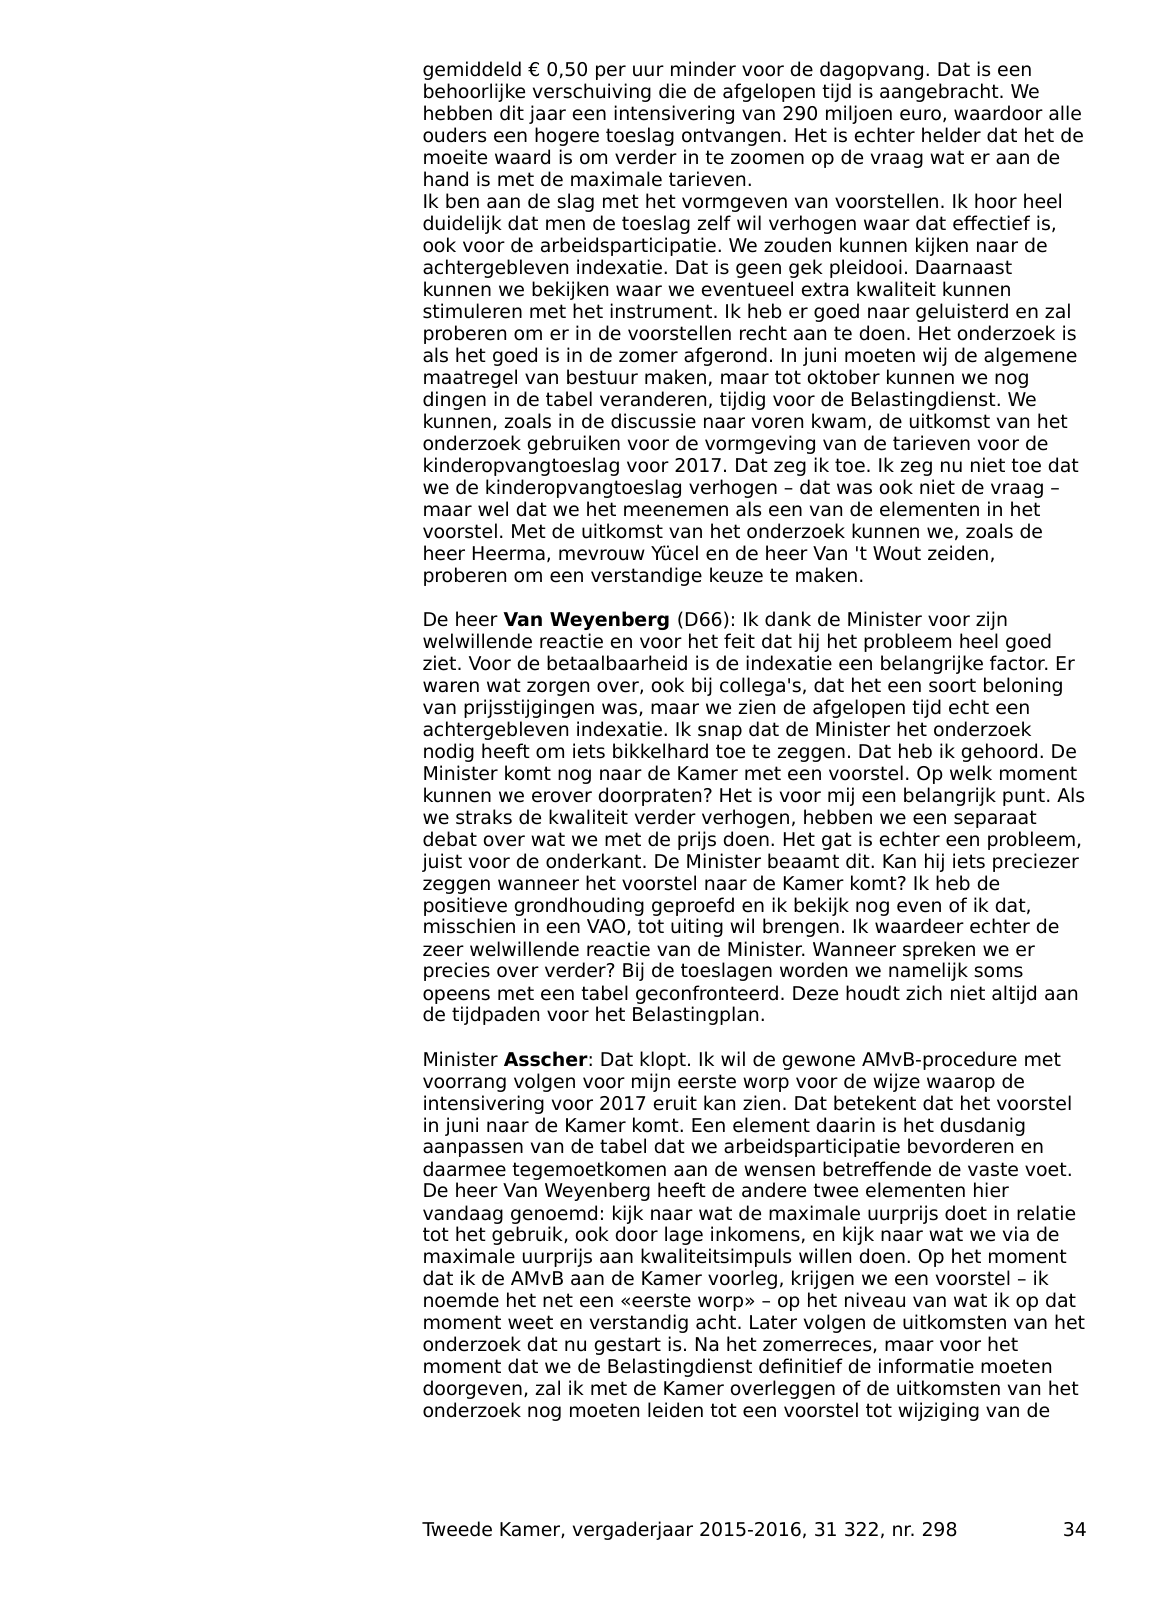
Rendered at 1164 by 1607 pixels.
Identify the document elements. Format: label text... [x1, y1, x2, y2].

text Ik ben aan de slag met het vormgeven van voorstellen. Ik hoor heel duidelijk dat men de toeslag zelf wil verhogen waar dat effectief is, ook voor de arbeidsparticipatie. We zouden kunnen kijken naar de achtergebleven indexatie. Dat is geen gek pleidooi. Daarnaast kunnen we bekijken waar we eventueel extra kwaliteit kunnen stimuleren met het instrument. Ik heb er goed naar geluisterd en zal proberen om er in de voorstellen recht aan te doen. Het onderzoek is als het goed is in de zomer afgerond. In juni moeten wij de algemene maatregel van bestuur maken, maar tot oktober kunnen we nog dingen in de tabel veranderen, tijdig voor de Belastingdienst. We kunnen, zoals in de discussie naar voren kwam, de uitkomst van het onderzoek gebruiken voor de vormgeving van de tarieven voor de kinderopvangtoeslag voor 2017. Dat zeg ik toe. Ik zeg nu niet toe dat we de kinderopvangtoeslag verhogen – dat was ook niet de vraag – maar wel dat we het meenemen als een van de elementen in het voorstel. Met de uitkomst van het onderzoek kunnen we, zoals de heer Heerma, mevrouw Yücel en de heer Van 't Wout zeiden, proberen om een verstandige keuze te maken. [422, 191, 1087, 587]
text De heer Van Weyenberg (D66): Ik dank de Minister voor zijn welwillende reactie en voor het feit dat hij het probleem heel goed ziet. Voor de betaalbaarheid is de indexatie een belangrijke factor. Er waren wat zorgen over, ook bij collega's, dat het een soort beloning van prijsstijgingen was, maar we zien de afgelopen tijd echt een achtergebleven indexatie. Ik snap dat de Minister het onderzoek nodig heeft om iets bikkelhard toe te zeggen. Dat heb ik gehoord. De Minister komt nog naar de Kamer met een voorstel. Op welk moment kunnen we erover doorpraten? Het is voor mij een belangrijk punt. Als we straks de kwaliteit verder verhogen, hebben we een separaat debat over wat we met de prijs doen. Het gat is echter een probleem, juist voor de onderkant. De Minister beaamt dit. Kan hij iets preciezer zeggen wanneer het voorstel naar de Kamer komt? Ik heb de positieve grondhouding geproefd en ik bekijk nog even of ik dat, misschien in een VAO, tot uiting wil brengen. Ik waardeer echter de zeer welwillende reactie van de Minister. Wanneer spreken we er precies over verder? Bij de toeslagen worden we namelijk soms opeens met een tabel geconfronteerd. Deze houdt zich niet altijd aan de tijdpaden voor het Belastingplan. [422, 609, 1087, 1026]
text Minister Asscher: Dat klopt. Ik wil de gewone AMvB-procedure met voorrang volgen voor mijn eerste worp voor de wijze waarop de intensivering voor 2017 eruit kan zien. Dat betekent dat het voorstel in juni naar de Kamer komt. Een element daarin is het dusdanig aanpassen van de tabel dat we arbeidsparticipatie bevorderen en daarmee tegemoetkomen aan de wensen betreffende de vaste voet. De heer Van Weyenberg heeft de andere twee elementen hier vandaag genoemd: kijk naar wat de maximale uurprijs doet in relatie tot het gebruik, ook door lage inkomens, en kijk naar wat we via de maximale uurprijs aan kwaliteitsimpuls willen doen. Op het moment dat ik de AMvB aan de Kamer voorleg, krijgen we een voorstel – ik noemde het net een «eerste worp» – op het niveau van wat ik op dat moment weet en verstandig acht. Later volgen de uitkomsten van het onderzoek dat nu gestart is. Na het zomerreces, maar voor het moment dat we de Belastingdienst definitief de informatie moeten doorgeven, zal ik met de Kamer overleggen of de uitkomsten van het onderzoek nog moeten leiden tot een voorstel tot wijziging van de [422, 1048, 1087, 1422]
text gemiddeld € 0,50 per uur minder voor de dagopvang. Dat is een behoorlijke verschuiving die de afgelopen tijd is aangebracht. We hebben dit jaar een intensivering van 290 miljoen euro, waardoor alle ouders een hogere toeslag ontvangen. Het is echter helder dat het de moeite waard is om verder in te zoomen op de vraag wat er aan de hand is met de maximale tarieven. [422, 59, 1087, 191]
